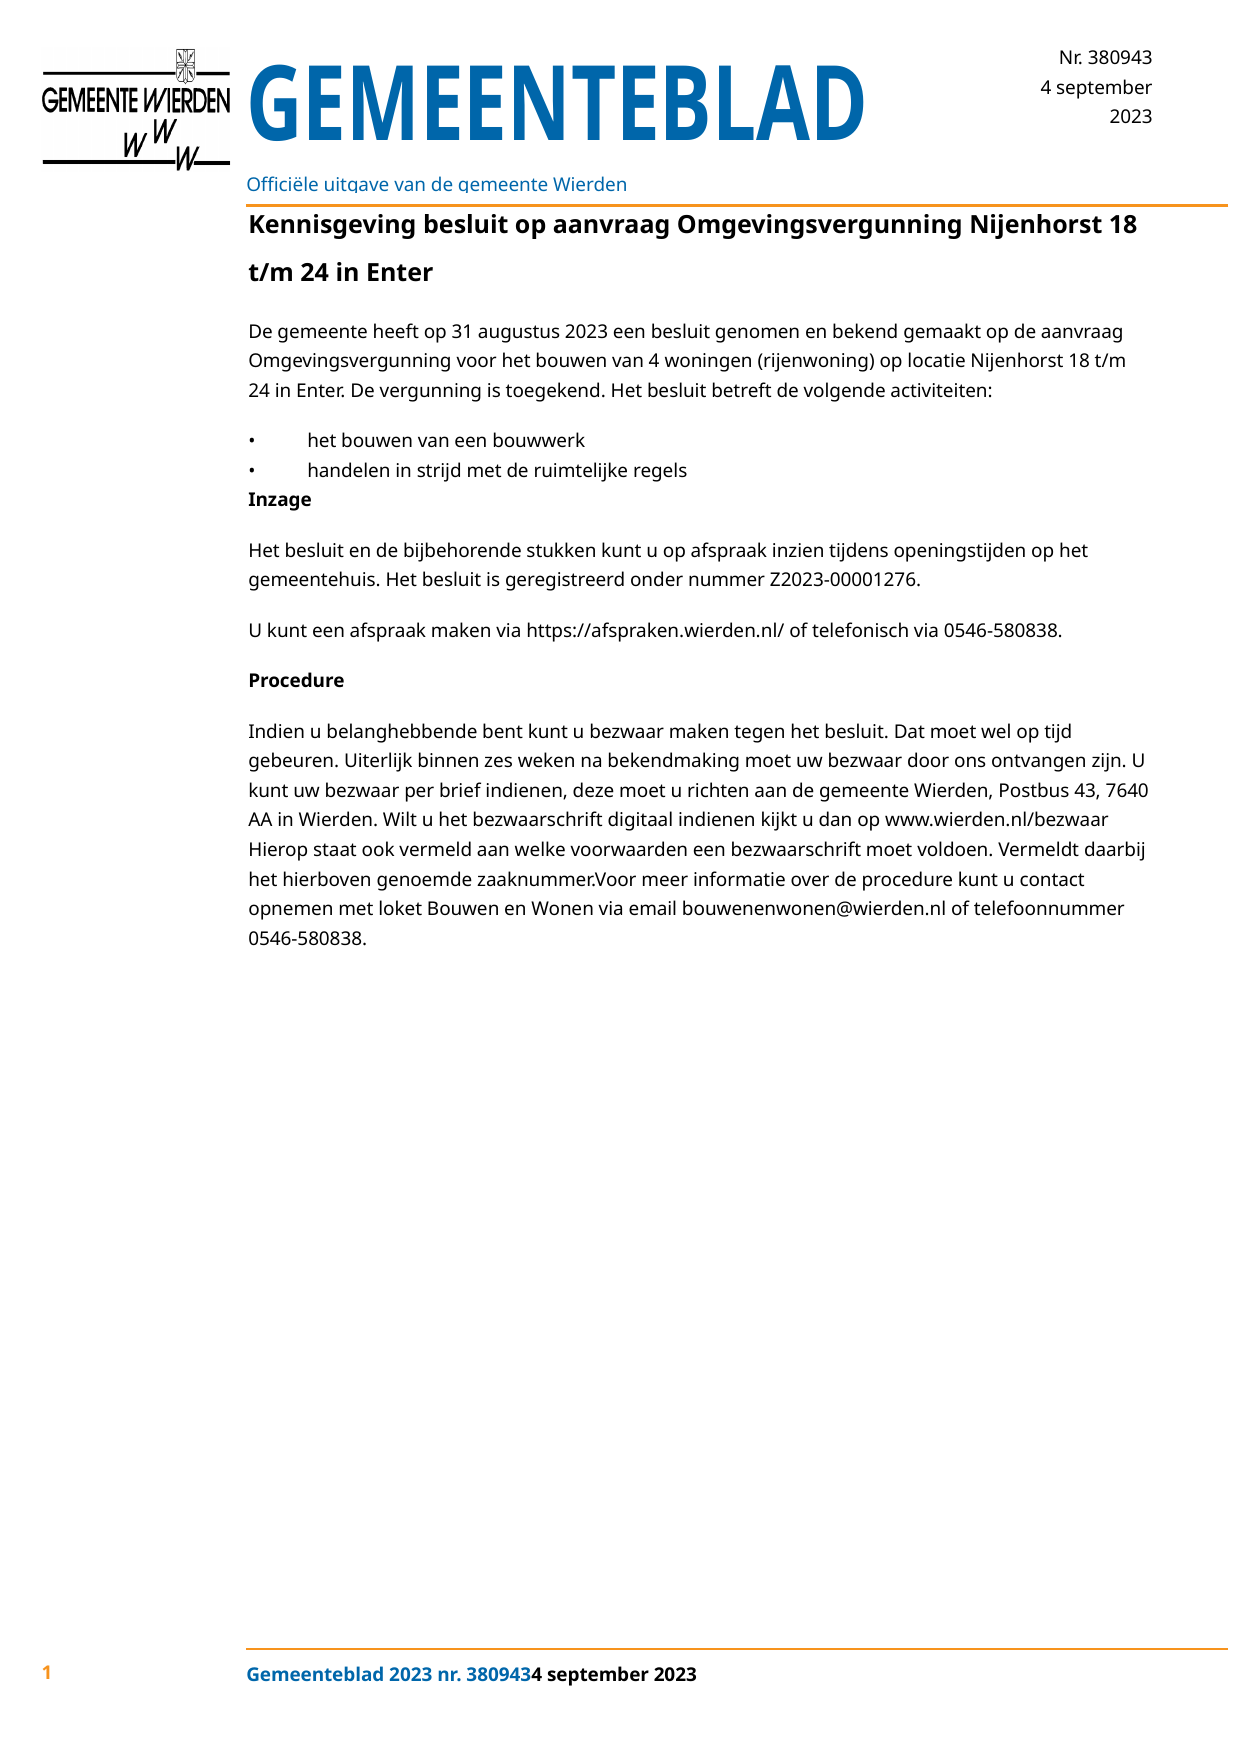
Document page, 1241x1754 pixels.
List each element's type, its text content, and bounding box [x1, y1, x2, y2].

text De gemeente heeft op 31 augustus 2023 een besluit genomen en bekend gemaakt op de aanvraag Omgevingsvergunning voor het bouwen van 4 woningen (rijenwoning) op locatie Nijenhorst 18 t/m 24 in Enter. De vergunning is toegekend. Het besluit betreft de volgende activiteiten: [248, 318, 1152, 403]
text Procedure [248, 667, 1152, 693]
text U kunt een afspraak maken via https://afspraken.wierden.nl/ of telefonisch via 0546-580838. [248, 617, 1152, 643]
list handelen in strijd met de ruimtelijke regels [248, 457, 1152, 483]
text Inzage [248, 487, 1152, 512]
text Kennisgeving besluit op aanvraag Omgevingsvergunning Nijenhorst 18 t/m 24 in Enter [248, 207, 1152, 288]
text Indien u belanghebbende bent kunt u bezwaar maken tegen het besluit. Dat moet wel op tijd gebeuren. Uiterlijk binnen zes weken na bekendmaking moet uw bezwaar door ons ontvangen zijn. U kunt uw bezwaar per brief indienen, deze moet u richten aan de gemeente Wierden, Postbus 43, 7640 AA in Wierden. Wilt u het bezwaarschrift digitaal indienen kijkt u dan op www.wierden.nl/bezwaar Hierop staat ook vermeld aan welke voorwaarden een bezwaarschrift moet voldoen. Vermeldt daarbij het hierboven genoemde zaaknummer.Voor meer informatie over de procedure kunt u contact opnemen met loket Bouwen en Wonen via email bouwenenwonen@wierden.nl of telefoonnummer 0546-580838. [248, 718, 1152, 951]
list het bouwen van een bouwwerk [248, 427, 1152, 453]
picture [41, 47, 231, 172]
text Het besluit en de bijbehorende stukken kunt u op afspraak inzien tijdens openingstijden op het gemeentehuis. Het besluit is geregistreerd onder nummer Z2023-00001276. [248, 537, 1152, 592]
